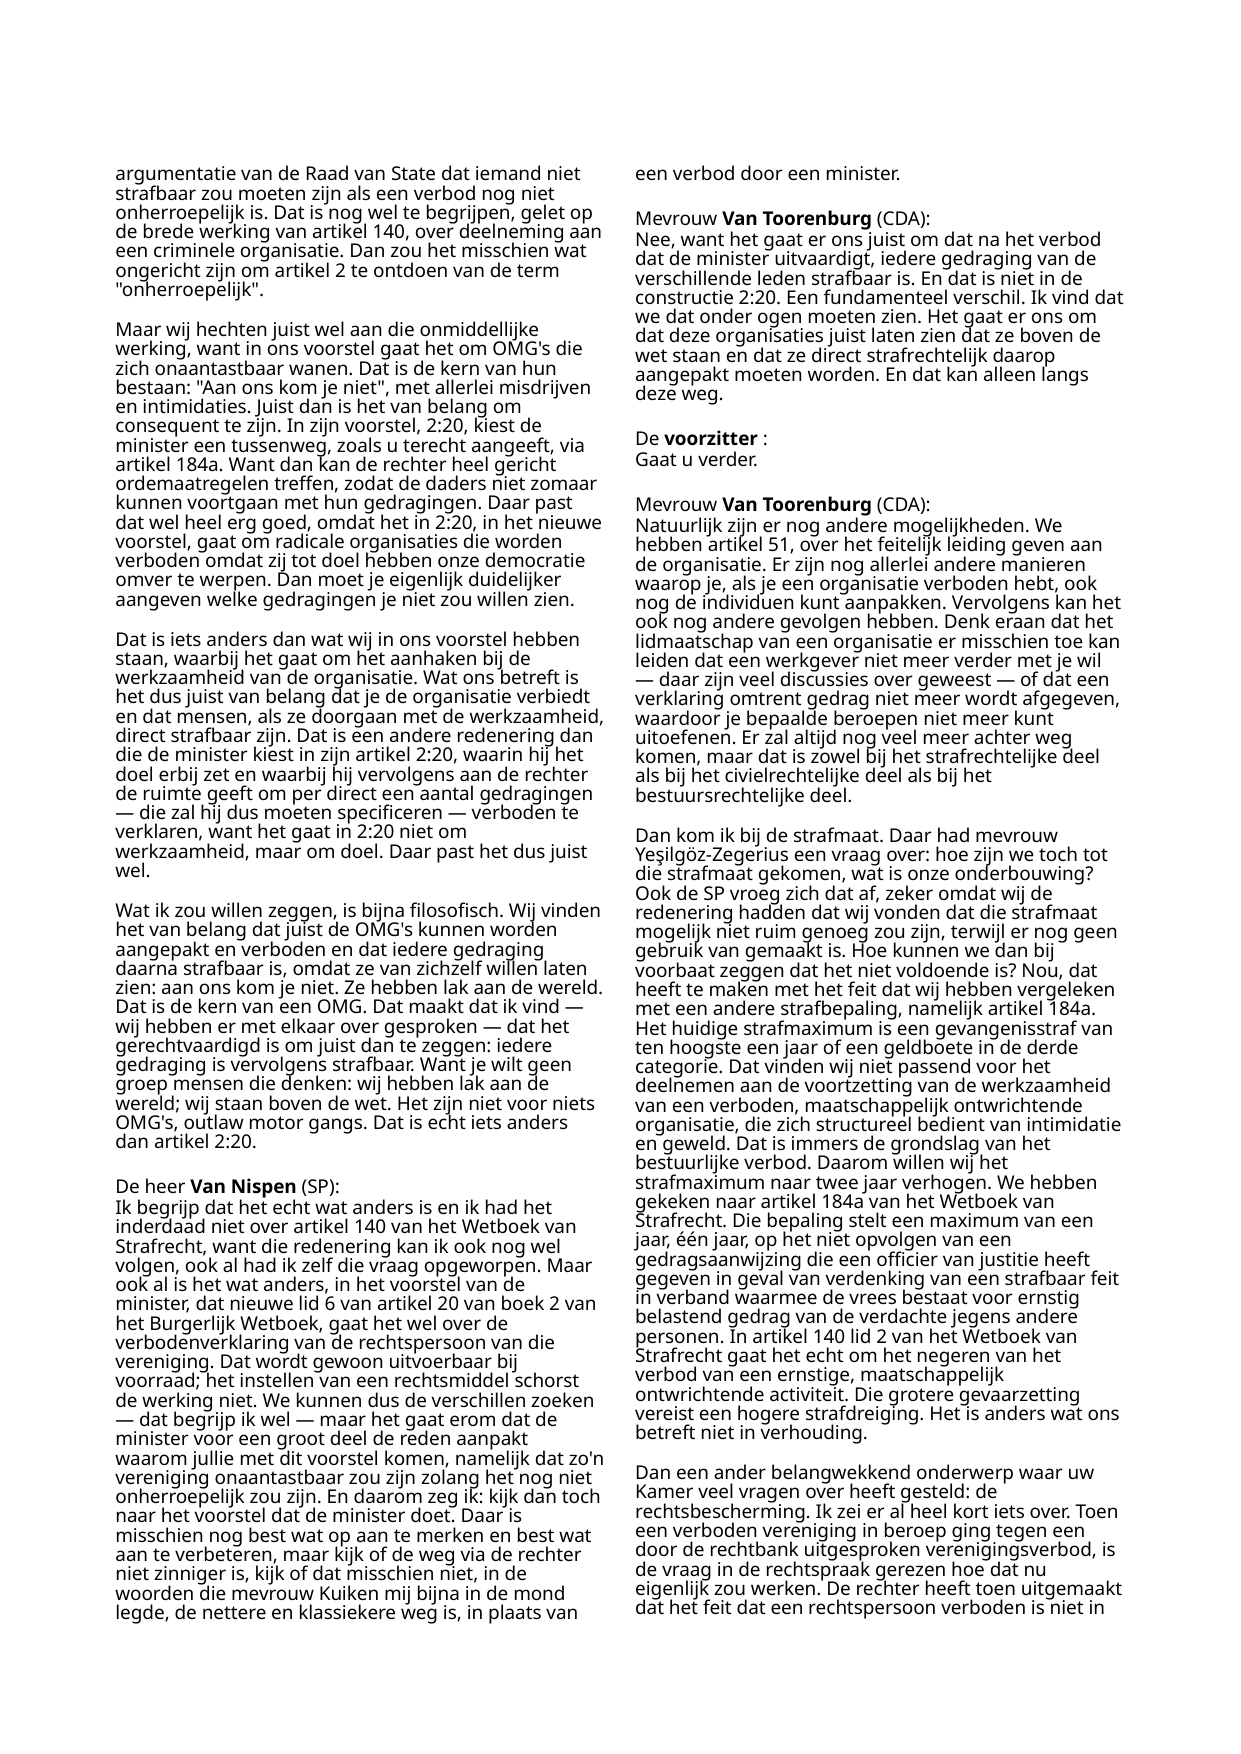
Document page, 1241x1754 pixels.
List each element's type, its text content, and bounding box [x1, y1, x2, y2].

text De heer Van Nispen (SP): [115, 1173, 605, 1199]
text een verbod door een minister. [635, 165, 1125, 184]
text Ik begrijp dat het echt wat anders is en ik had het inderdaad niet over artikel 140 van het Wetboek van Strafrecht, want die redenering kan ik ook nog wel volgen, ook al had ik zelf die vraag opgeworpen. Maar ook al is het wat anders, in het voorstel van de minister, dat nieuwe lid 6 van artikel 20 van boek 2 van het Burgerlijk Wetboek, gaat het wel over de verbodenverklaring van de rechtspersoon van die vereniging. Dat wordt gewoon uitvoerbaar bij voorraad; het instellen van een rechtsmiddel schorst de werking niet. We kunnen dus de verschillen zoeken — dat begrijp ik wel — maar het gaat erom dat de minister voor een groot deel de reden aanpakt waarom jullie met dit voorstel komen, namelijk dat zo'n vereniging onaantastbaar zou zijn zolang het nog niet onherroepelijk zou zijn. En daarom zeg ik: kijk dan toch naar het voorstel dat de minister doet. Daar is misschien nog best wat op aan te merken en best wat aan te verbeteren, maar kijk of de weg via de rechter niet zinniger is, kijk of dat misschien niet, in de woorden die mevrouw Kuiken mij bijna in de mond legde, de nettere en klassiekere weg is, in plaats van [115, 1199, 605, 1623]
text argumentatie van de Raad van State dat iemand niet strafbaar zou moeten zijn als een verbod nog niet onherroepelijk is. Dat is nog wel te begrijpen, gelet op de brede werking van artikel 140, over deelneming aan een criminele organisatie. Dan zou het misschien wat ongericht zijn om artikel 2 te ontdoen van de term "onherroepelijk". [115, 165, 605, 300]
text Wat ik zou willen zeggen, is bijna filosofisch. Wij vinden het van belang dat juist de OMG's kunnen worden aangepakt en verboden en dat iedere gedraging daarna strafbaar is, omdat ze van zichzelf willen laten zien: aan ons kom je niet. Ze hebben lak aan de wereld. Dat is de kern van een OMG. Dat maakt dat ik vind — wij hebben er met elkaar over gesproken — dat het gerechtvaardigd is om juist dan te zeggen: iedere gedraging is vervolgens strafbaar. Want je wilt geen groep mensen die denken: wij hebben lak aan de wereld; wij staan boven de wet. Het zijn niet voor niets OMG's, outlaw motor gangs. Dat is echt iets anders dan artikel 2:20. [115, 902, 605, 1152]
text De voorzitter : [635, 425, 1125, 451]
text Mevrouw Van Toorenburg (CDA): [635, 491, 1125, 517]
text Nee, want het gaat er ons juist om dat na het verbod dat de minister uitvaardigt, iedere gedraging van de verschillende leden strafbaar is. En dat is niet in de constructie 2:20. Een fundamenteel verschil. Ik vind dat we dat onder ogen moeten zien. Het gaat er ons om dat deze organisaties juist laten zien dat ze boven de wet staan en dat ze direct strafrechtelijk daarop aangepakt moeten worden. En dat kan alleen langs deze weg. [635, 231, 1125, 404]
text Mevrouw Van Toorenburg (CDA): [635, 205, 1125, 231]
text Dat is iets anders dan wat wij in ons voorstel hebben staan, waarbij het gaat om het aanhaken bij de werkzaamheid van de organisatie. Wat ons betreft is het dus juist van belang dat je de organisatie verbiedt en dat mensen, als ze doorgaan met de werkzaamheid, direct strafbaar zijn. Dat is een andere redenering dan die de minister kiest in zijn artikel 2:20, waarin hij het doel erbij zet en waarbij hij vervolgens aan de rechter de ruimte geeft om per direct een aantal gedragingen — die zal hij dus moeten specificeren — verboden te verklaren, want het gaat in 2:20 niet om werkzaamheid, maar om doel. Daar past het dus juist wel. [115, 631, 605, 881]
text Maar wij hechten juist wel aan die onmiddellijke werking, want in ons voorstel gaat het om OMG's die zich onaantastbaar wanen. Dat is de kern van hun bestaan: "Aan ons kom je niet", met allerlei misdrijven en intimidaties. Juist dan is het van belang om consequent te zijn. In zijn voorstel, 2:20, kiest de minister een tussenweg, zoals u terecht aangeeft, via artikel 184a. Want dan kan de rechter heel gericht ordemaatregelen treffen, zodat de daders niet zomaar kunnen voortgaan met hun gedragingen. Daar past dat wel heel erg goed, omdat het in 2:20, in het nieuwe voorstel, gaat om radicale organisaties die worden verboden omdat zij tot doel hebben onze democratie omver te werpen. Dan moet je eigenlijk duidelijker aangeven welke gedragingen je niet zou willen zien. [115, 321, 605, 610]
text Dan kom ik bij de strafmaat. Daar had mevrouw Yeşilgöz-Zegerius een vraag over: hoe zijn we toch tot die strafmaat gekomen, wat is onze onderbouwing? Ook de SP vroeg zich dat af, zeker omdat wij de redenering hadden dat wij vonden dat die strafmaat mogelijk niet ruim genoeg zou zijn, terwijl er nog geen gebruik van gemaakt is. Hoe kunnen we dan bij voorbaat zeggen dat het niet voldoende is? Nou, dat heeft te maken met het feit dat wij hebben vergeleken met een andere strafbepaling, namelijk artikel 184a. Het huidige strafmaximum is een gevangenisstraf van ten hoogste een jaar of een geldboete in de derde categorie. Dat vinden wij niet passend voor het deelnemen aan de voortzetting van de werkzaamheid van een verboden, maatschappelijk ontwrichtende organisatie, die zich structureel bedient van intimidatie en geweld. Dat is immers de grondslag van het bestuurlijke verbod. Daarom willen wij het strafmaximum naar twee jaar verhogen. We hebben gekeken naar artikel 184a van het Wetboek van Strafrecht. Die bepaling stelt een maximum van een jaar, één jaar, op het niet opvolgen van een gedragsaanwijzing die een officier van justitie heeft gegeven in geval van verdenking van een strafbaar feit in verband waarmee de vrees bestaat voor ernstig belastend gedrag van de verdachte jegens andere personen. In artikel 140 lid 2 van het Wetboek van Strafrecht gaat het echt om het negeren van het verbod van een ernstige, maatschappelijk ontwrichtende activiteit. Die grotere gevaarzetting vereist een hogere strafdreiging. Het is anders wat ons betreft niet in verhouding. [635, 827, 1125, 1443]
text Dan een ander belangwekkend onderwerp waar uw Kamer veel vragen over heeft gesteld: de rechtsbescherming. Ik zei er al heel kort iets over. Toen een verboden vereniging in beroep ging tegen een door de rechtbank uitgesproken verenigingsverbod, is de vraag in de rechtspraak gerezen hoe dat nu eigenlijk zou werken. De rechter heeft toen uitgemaakt dat het feit dat een rechtspersoon verboden is niet in [635, 1464, 1125, 1618]
text Natuurlijk zijn er nog andere mogelijkheden. We hebben artikel 51, over het feitelijk leiding geven aan de organisatie. Er zijn nog allerlei andere manieren waarop je, als je een organisatie verboden hebt, ook nog de individuen kunt aanpakken. Vervolgens kan het ook nog andere gevolgen hebben. Denk eraan dat het lidmaatschap van een organisatie er misschien toe kan leiden dat een werkgever niet meer verder met je wil — daar zijn veel discussies over geweest — of dat een verklaring omtrent gedrag niet meer wordt afgegeven, waardoor je bepaalde beroepen niet meer kunt uitoefenen. Er zal altijd nog veel meer achter weg komen, maar dat is zowel bij het strafrechtelijke deel als bij het civielrechtelijke deel als bij het bestuursrechtelijke deel. [635, 517, 1125, 806]
text Gaat u verder. [635, 451, 1125, 470]
